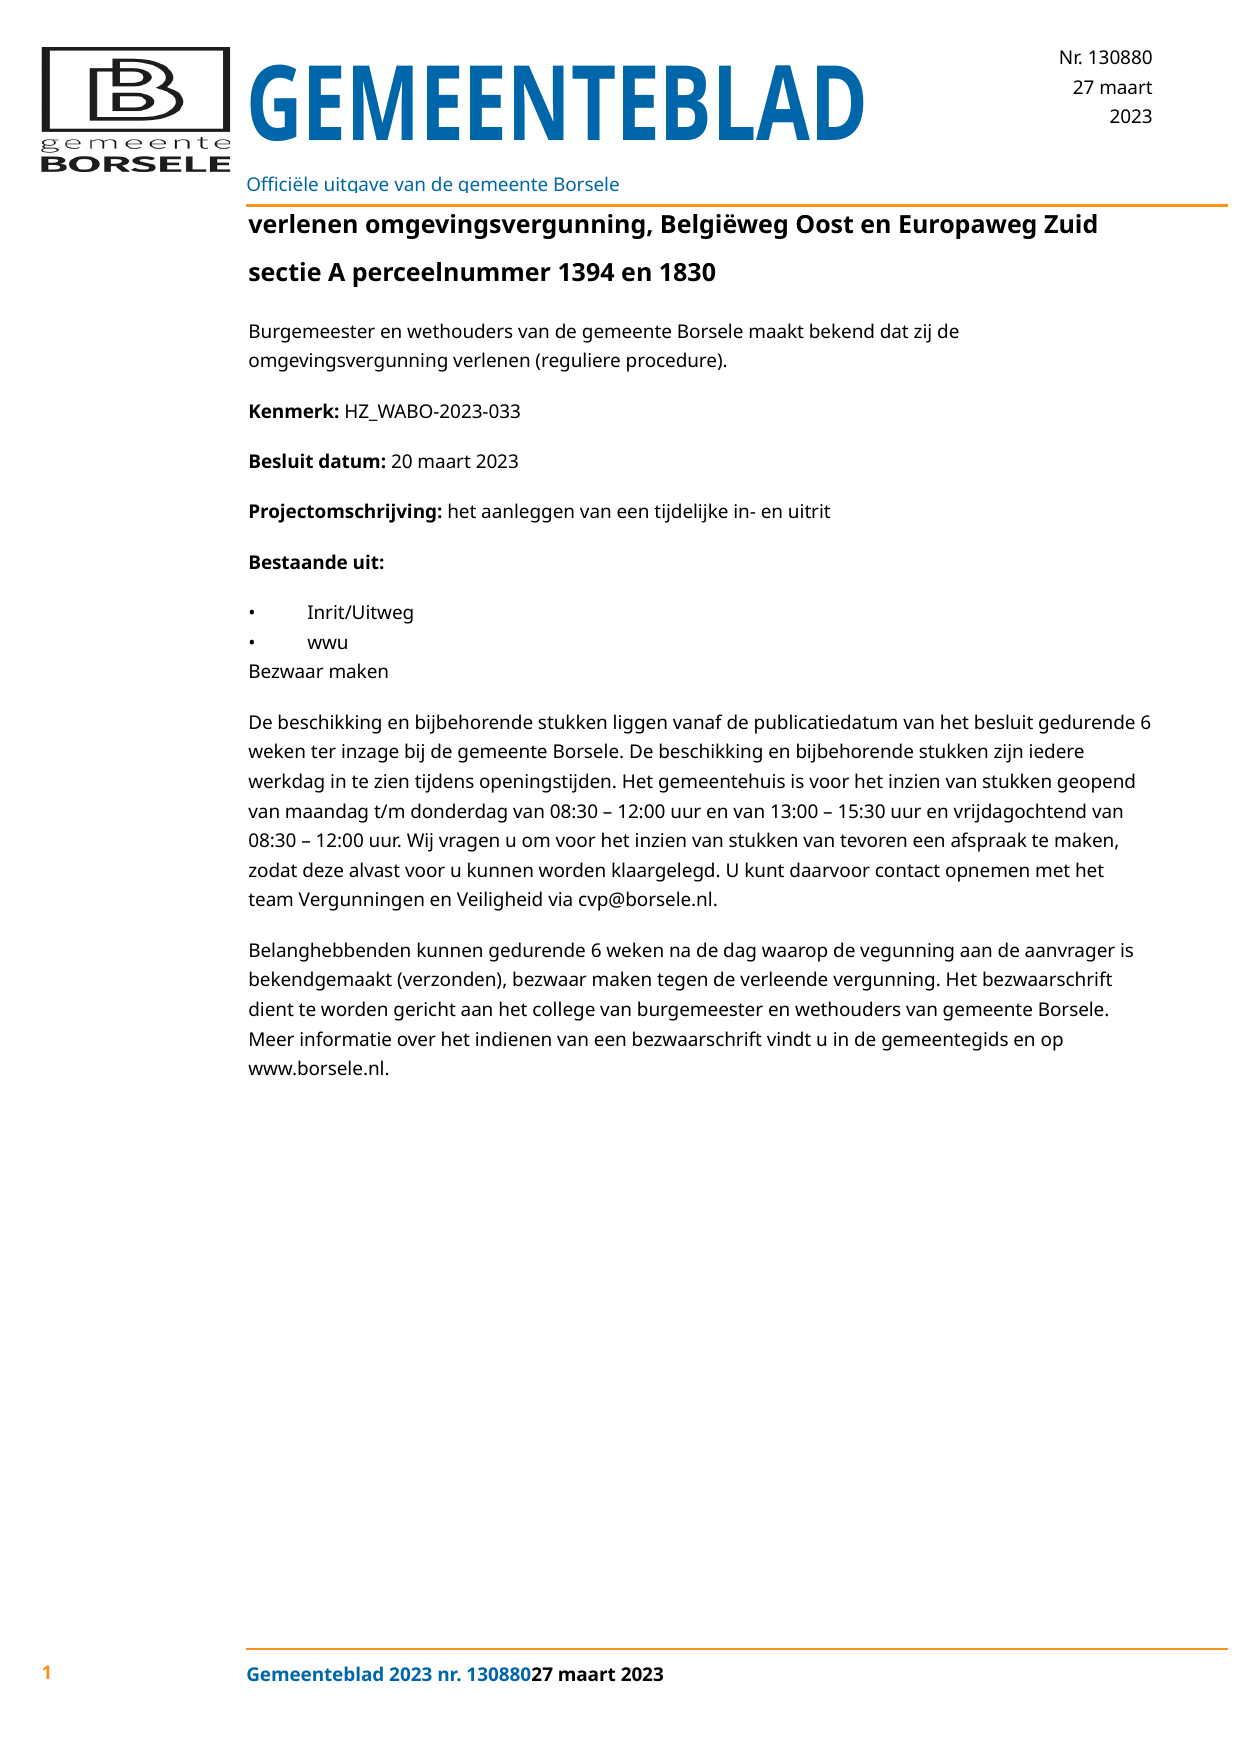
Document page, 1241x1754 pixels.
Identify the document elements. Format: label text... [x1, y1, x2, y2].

list wwu [248, 629, 1152, 655]
text De beschikking en bijbehorende stukken liggen vanaf de publicatiedatum van het besluit gedurende 6 weken ter inzage bij de gemeente Borsele. De beschikking en bijbehorende stukken zijn iedere werkdag in te zien tijdens openingstijden. Het gemeentehuis is voor het inzien van stukken geopend van maandag t/m donderdag van 08:30 – 12:00 uur en van 13:00 – 15:30 uur en vrijdagochtend van 08:30 – 12:00 uur. Wij vragen u om voor het inzien van stukken van tevoren een afspraak te maken, zodat deze alvast voor u kunnen worden klaargelegd. U kunt daarvoor contact opnemen met het team Vergunningen en Veiligheid via cvp@borsele.nl. [248, 709, 1152, 912]
text Kenmerk: HZ_WABO-2023-033 [248, 398, 1152, 424]
text Projectomschrijving: het aanleggen van een tijdelijke in- en uitrit [248, 499, 1152, 524]
text Burgemeester en wethouders van de gemeente Borsele maakt bekend dat zij de omgevingsvergunning verlenen (reguliere procedure). [248, 318, 1152, 373]
text Bestaande uit: [248, 549, 1152, 575]
text verlenen omgevingsvergunning, Belgiëweg Oost en Europaweg Zuid sectie A perceelnummer 1394 en 1830 [248, 207, 1152, 288]
text Belanghebbenden kunnen gedurende 6 weken na de dag waarop de vegunning aan de aanvrager is bekendgemaakt (verzonden), bezwaar maken tegen de verleende vergunning. Het bezwaarschrift dient te worden gericht aan het college van burgemeester en wethouders van gemeente Borsele. Meer informatie over het indienen van een bezwaarschrift vindt u in de gemeentegids en op www.borsele.nl. [248, 937, 1152, 1081]
text Bezwaar maken [248, 659, 1152, 684]
list Inrit/Uitweg [248, 599, 1152, 625]
text Besluit datum: 20 maart 2023 [248, 448, 1152, 474]
picture [41, 47, 231, 172]
